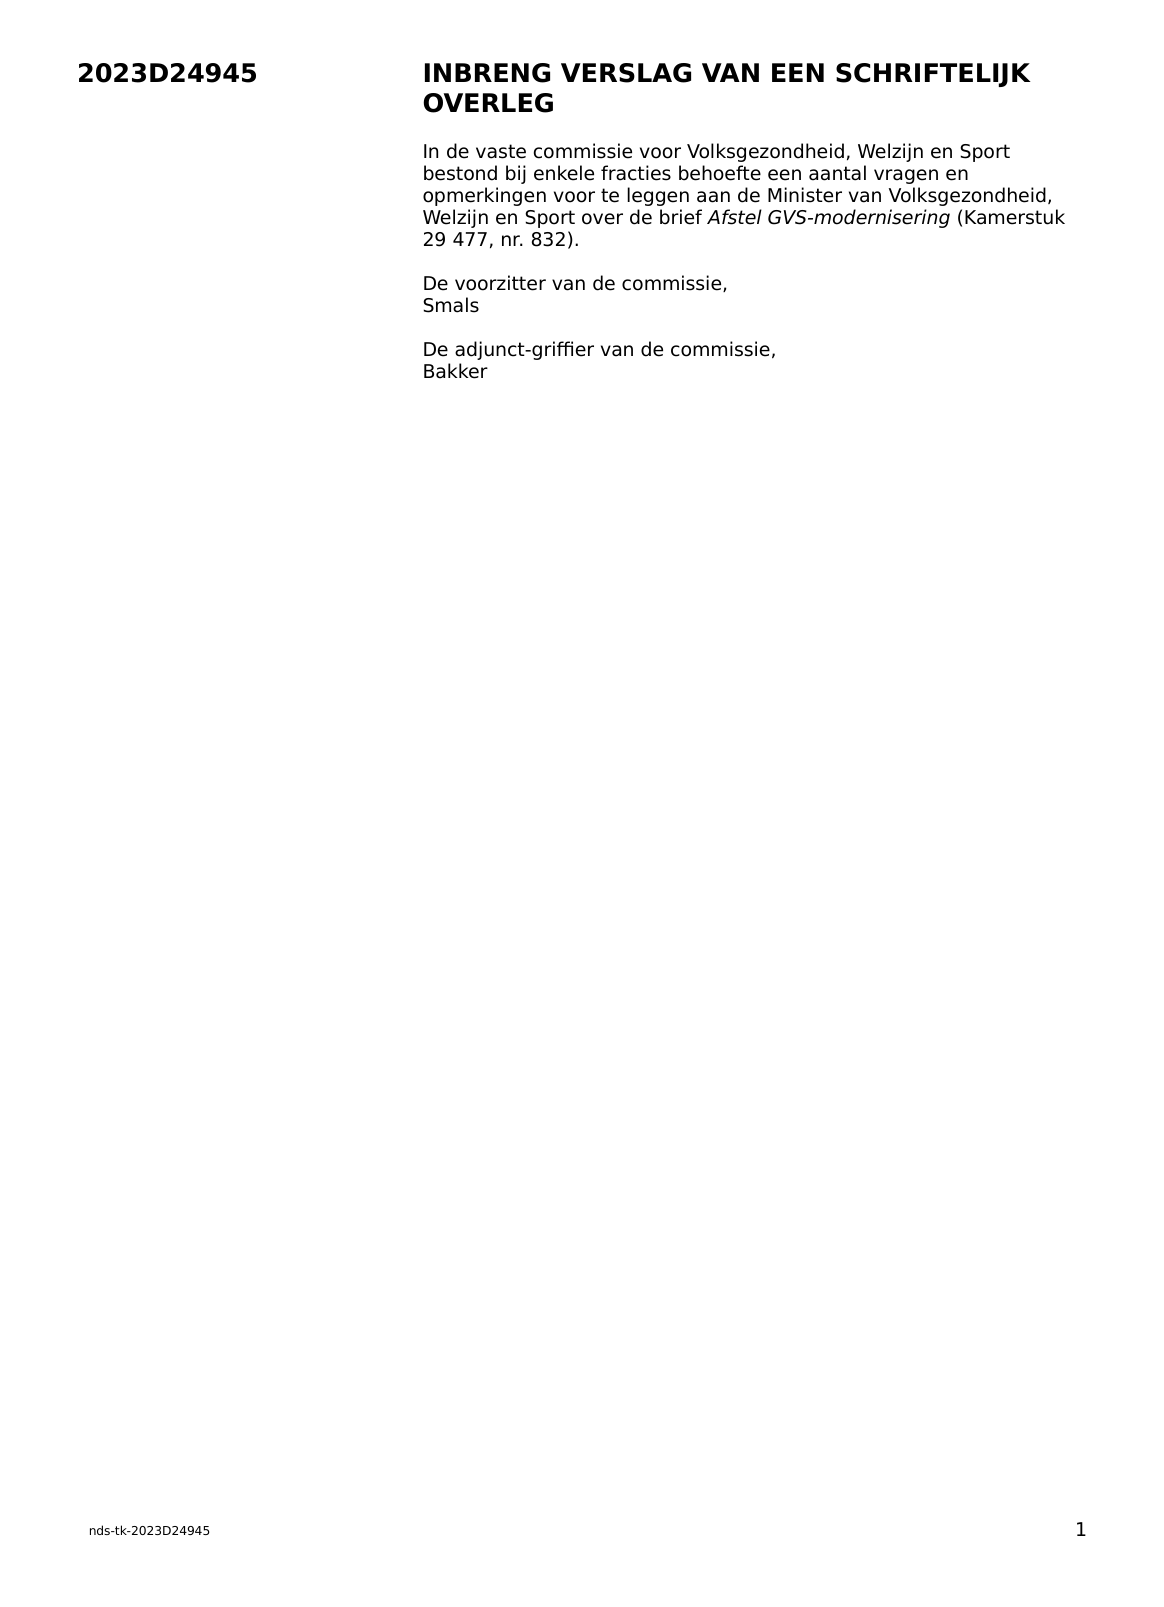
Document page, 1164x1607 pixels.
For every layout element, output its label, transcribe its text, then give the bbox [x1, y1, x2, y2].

text De voorzitter van de commissie, [422, 273, 1087, 295]
text Bakker [422, 361, 1087, 383]
text In de vaste commissie voor Volksgezondheid, Welzijn en Sport bestond bij enkele fracties behoefte een aantal vragen en opmerkingen voor te leggen aan de Minister van Volksgezondheid, Welzijn en Sport over de brief Afstel GVS-modernisering (Kamerstuk 29 477, nr. 832). [422, 141, 1087, 251]
text Smals [422, 295, 1087, 317]
text De adjunct-griffier van de commissie, [422, 339, 1087, 361]
text nds-tk-2023D24945 [88, 1524, 323, 1538]
text 2023D24945 INBRENG VERSLAG VAN EEN SCHRIFTELIJK OVERLEG [77, 59, 1087, 118]
